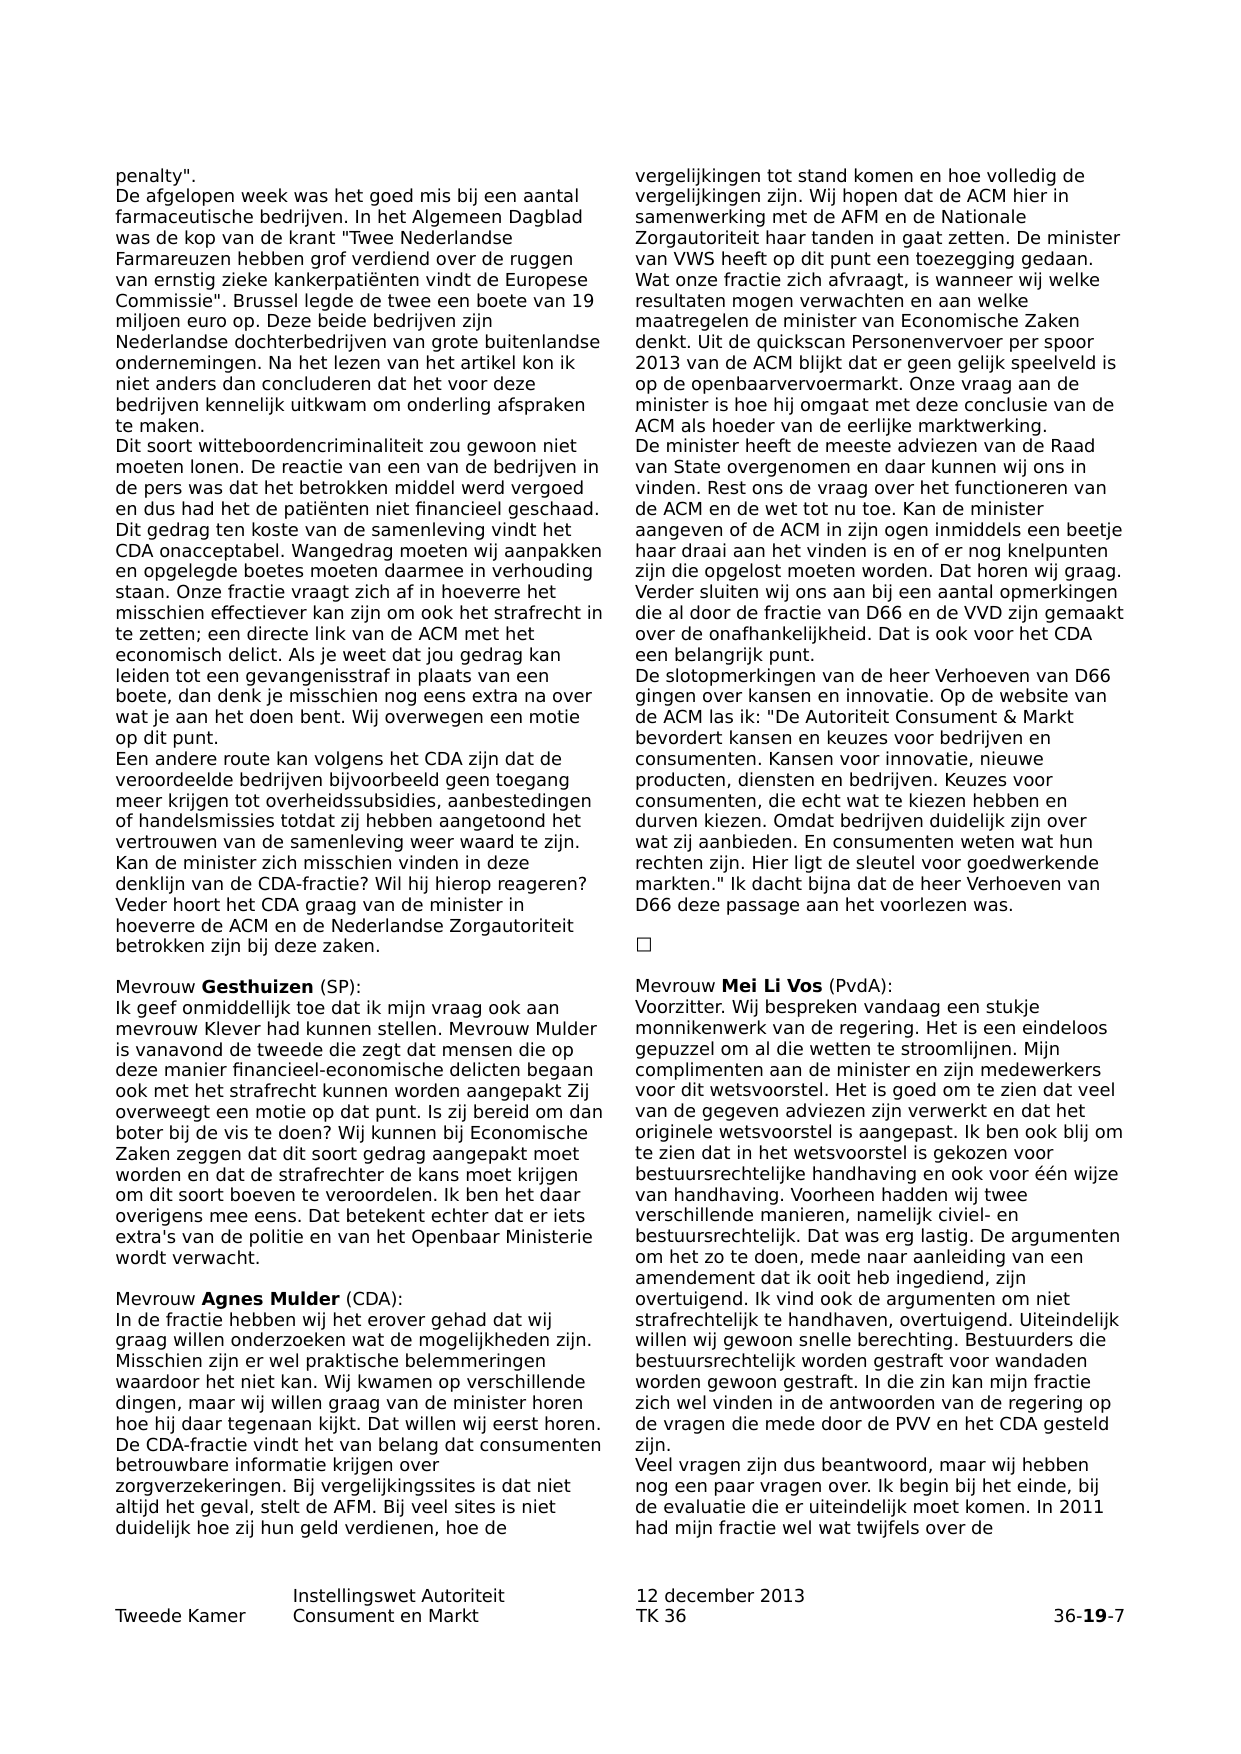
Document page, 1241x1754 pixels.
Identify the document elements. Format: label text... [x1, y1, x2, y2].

text Verder sluiten wij ons aan bij een aantal opmerkingen die al door de fractie van D66 en de VVD zijn gemaakt over de onafhankelijkheid. Dat is ook voor het CDA een belangrijk punt. [635, 582, 1125, 665]
text penalty". [115, 165, 605, 186]
text De minister heeft de meeste adviezen van de Raad van State overgenomen en daar kunnen wij ons in vinden. Rest ons de vraag over het functioneren van de ACM en de wet tot nu toe. Kan de minister aangeven of de ACM in zijn ogen inmiddels een beetje haar draai aan het vinden is en of er nog knelpunten zijn die opgelost moeten worden. Dat horen wij graag. [635, 436, 1125, 582]
text ⬜ [635, 935, 1125, 956]
text vergelijkingen tot stand komen en hoe volledig de vergelijkingen zijn. Wij hopen dat de ACM hier in samenwerking met de AFM en de Nationale Zorgautoriteit haar tanden in gaat zetten. De minister van VWS heeft op dit punt een toezegging gedaan. Wat onze fractie zich afvraagt, is wanneer wij welke resultaten mogen verwachten en aan welke maatregelen de minister van Economische Zaken denkt. Uit de quickscan Personenvervoer per spoor 2013 van de ACM blijkt dat er geen gelijk speelveld is op de openbaarvervoermarkt. Onze vraag aan de minister is hoe hij omgaat met deze conclusie van de ACM als hoeder van de eerlijke marktwerking. [635, 165, 1125, 436]
text De CDA-fractie vindt het van belang dat consumenten betrouwbare informatie krijgen over zorgverzekeringen. Bij vergelijkingssites is dat niet altijd het geval, stelt de AFM. Bij veel sites is niet duidelijk hoe zij hun geld verdienen, hoe de [115, 1434, 605, 1538]
text Mevrouw Gesthuizen (SP): [115, 977, 605, 998]
text Ik geef onmiddellijk toe dat ik mijn vraag ook aan mevrouw Klever had kunnen stellen. Mevrouw Mulder is vanavond de tweede die zegt dat mensen die op deze manier financieel-economische delicten begaan ook met het strafrecht kunnen worden aangepakt Zij overweegt een motie op dat punt. Is zij bereid om dan boter bij de vis te doen? Wij kunnen bij Economische Zaken zeggen dat dit soort gedrag aangepakt moet worden en dat de strafrechter de kans moet krijgen om dit soort boeven te veroordelen. Ik ben het daar overigens mee eens. Dat betekent echter dat er iets extra's van de politie en van het Openbaar Ministerie wordt verwacht. [115, 998, 605, 1268]
text In de fractie hebben wij het erover gehad dat wij graag willen onderzoeken wat de mogelijkheden zijn. Misschien zijn er wel praktische belemmeringen waardoor het niet kan. Wij kwamen op verschillende dingen, maar wij willen graag van de minister horen hoe hij daar tegenaan kijkt. Dat willen wij eerst horen. [115, 1309, 605, 1434]
text Dit soort witteboordencriminaliteit zou gewoon niet moeten lonen. De reactie van een van de bedrijven in de pers was dat het betrokken middel werd vergoed en dus had het de patiënten niet financieel geschaad. Dit gedrag ten koste van de samenleving vindt het CDA onacceptabel. Wangedrag moeten wij aanpakken en opgelegde boetes moeten daarmee in verhouding staan. Onze fractie vraagt zich af in hoeverre het misschien effectiever kan zijn om ook het strafrecht in te zetten; een directe link van de ACM met het economisch delict. Als je weet dat jou gedrag kan leiden tot een gevangenisstraf in plaats van een boete, dan denk je misschien nog eens extra na over wat je aan het doen bent. Wij overwegen een motie op dit punt. [115, 436, 605, 749]
text Mevrouw Agnes Mulder (CDA): [115, 1288, 605, 1309]
text Een andere route kan volgens het CDA zijn dat de veroordeelde bedrijven bijvoorbeeld geen toegang meer krijgen tot overheidssubsidies, aanbestedingen of handelsmissies totdat zij hebben aangetoond het vertrouwen van de samenleving weer waard te zijn. Kan de minister zich misschien vinden in deze denklijn van de CDA-fractie? Wil hij hierop reageren? Veder hoort het CDA graag van de minister in hoeverre de ACM en de Nederlandse Zorgautoriteit betrokken zijn bij deze zaken. [115, 749, 605, 957]
text De afgelopen week was het goed mis bij een aantal farmaceutische bedrijven. In het Algemeen Dagblad was de kop van de krant "Twee Nederlandse Farmareuzen hebben grof verdiend over de ruggen van ernstig zieke kankerpatiënten vindt de Europese Commissie". Brussel legde de twee een boete van 19 miljoen euro op. Deze beide bedrijven zijn Nederlandse dochterbedrijven van grote buitenlandse ondernemingen. Na het lezen van het artikel kon ik niet anders dan concluderen dat het voor deze bedrijven kennelijk uitkwam om onderling afspraken te maken. [115, 186, 605, 436]
text Voorzitter. Wij bespreken vandaag een stukje monnikenwerk van de regering. Het is een eindeloos gepuzzel om al die wetten te stroomlijnen. Mijn complimenten aan de minister en zijn medewerkers voor dit wetsvoorstel. Het is goed om te zien dat veel van de gegeven adviezen zijn verwerkt en dat het originele wetsvoorstel is aangepast. Ik ben ook blij om te zien dat in het wetsvoorstel is gekozen voor bestuursrechtelijke handhaving en ook voor één wijze van handhaving. Voorheen hadden wij twee verschillende manieren, namelijk civiel- en bestuursrechtelijk. Dat was erg lastig. De argumenten om het zo te doen, mede naar aanleiding van een amendement dat ik ooit heb ingediend, zijn overtuigend. Ik vind ook de argumenten om niet strafrechtelijk te handhaven, overtuigend. Uiteindelijk willen wij gewoon snelle berechting. Bestuurders die bestuursrechtelijk worden gestraft voor wandaden worden gewoon gestraft. In die zin kan mijn fractie zich wel vinden in de antwoorden van de regering op de vragen die mede door de PVV en het CDA gesteld zijn. [635, 997, 1125, 1455]
text Veel vragen zijn dus beantwoord, maar wij hebben nog een paar vragen over. Ik begin bij het einde, bij de evaluatie die er uiteindelijk moet komen. In 2011 had mijn fractie wel wat twijfels over de [635, 1455, 1125, 1538]
text De slotopmerkingen van de heer Verhoeven van D66 gingen over kansen en innovatie. Op de website van de ACM las ik: "De Autoriteit Consument & Markt bevordert kansen en keuzes voor bedrijven en consumenten. Kansen voor innovatie, nieuwe producten, diensten en bedrijven. Keuzes voor consumenten, die echt wat te kiezen hebben en durven kiezen. Omdat bedrijven duidelijk zijn over wat zij aanbieden. En consumenten weten wat hun rechten zijn. Hier ligt de sleutel voor goedwerkende markten." Ik dacht bijna dat de heer Verhoeven van D66 deze passage aan het voorlezen was. [635, 665, 1125, 915]
text Mevrouw Mei Li Vos (PvdA): [635, 976, 1125, 997]
